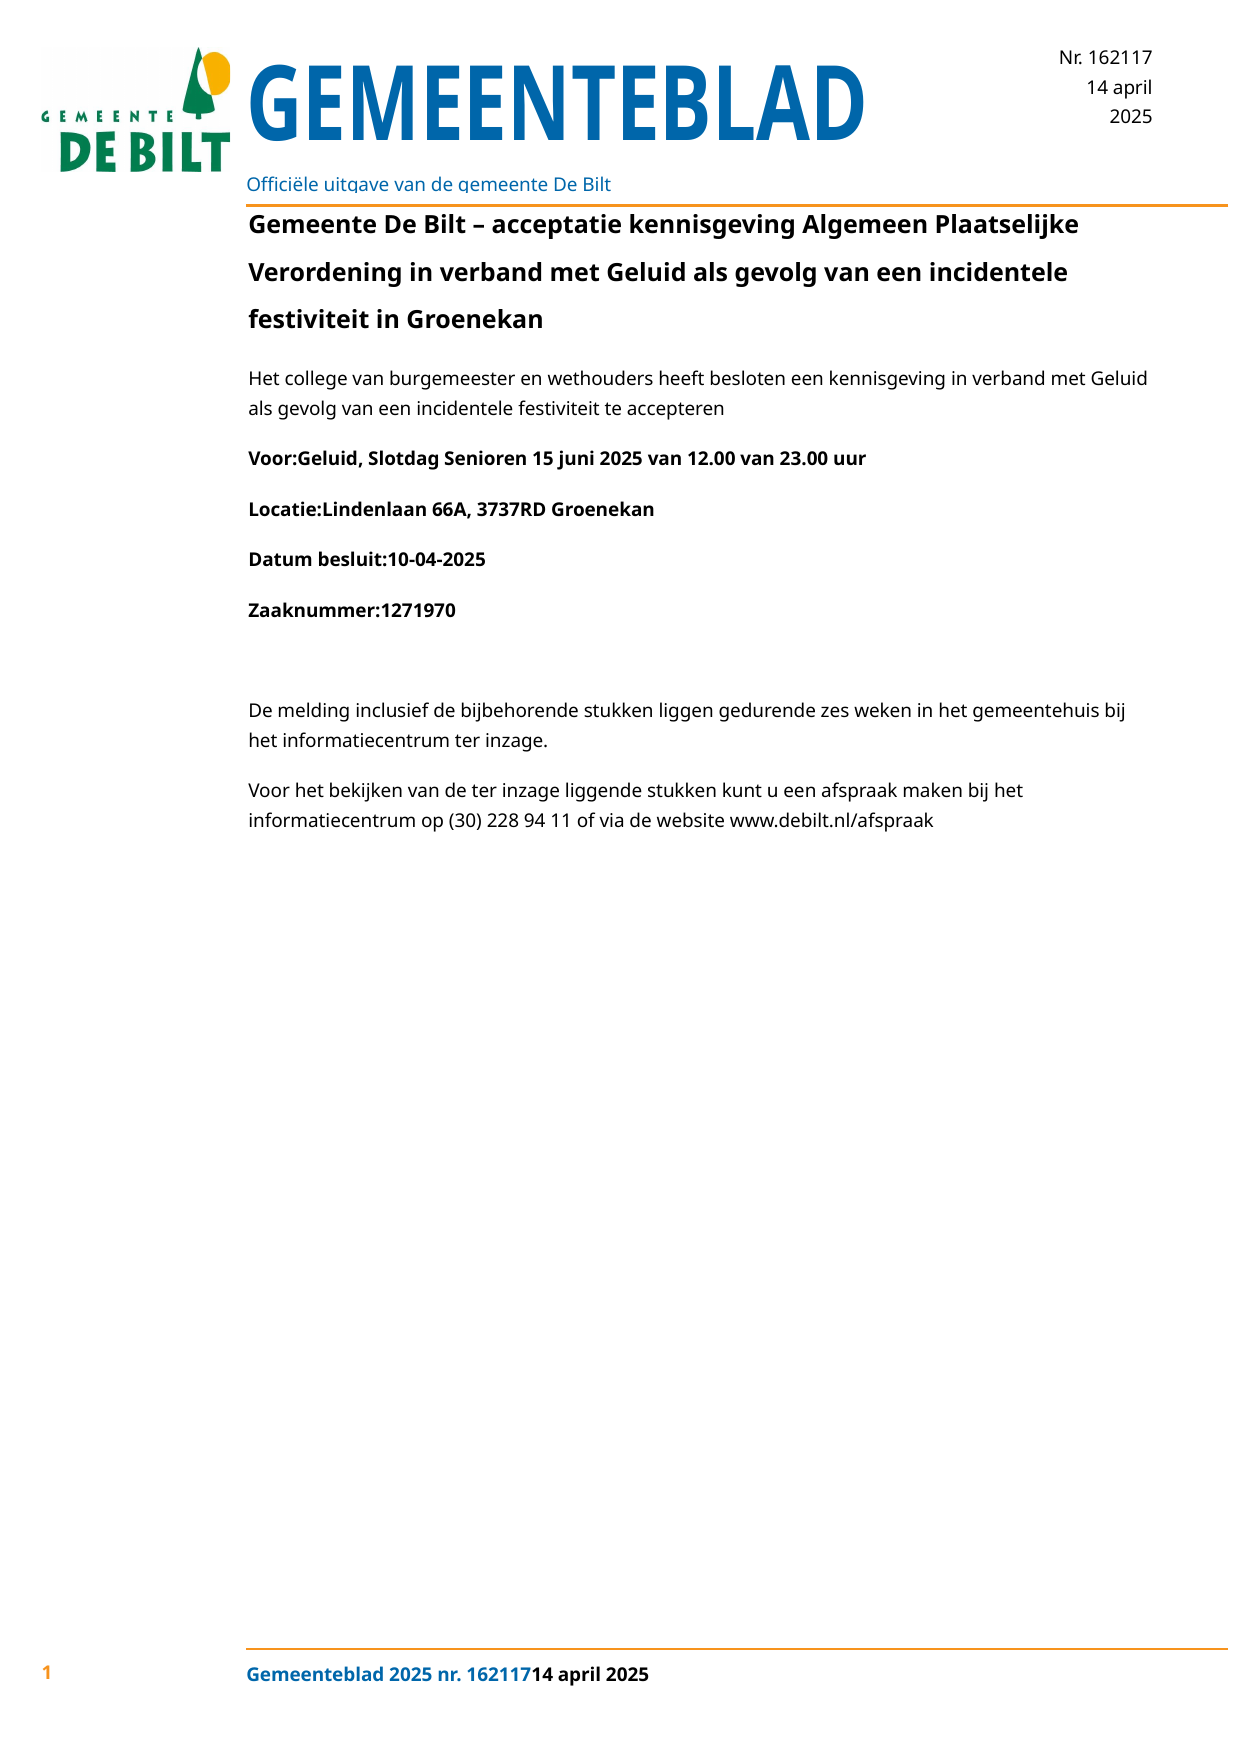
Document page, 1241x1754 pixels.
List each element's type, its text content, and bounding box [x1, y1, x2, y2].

text De melding inclusief de bijbehorende stukken liggen gedurende zes weken in het gemeentehuis bij het informatiecentrum ter inzage. [248, 698, 1152, 753]
text Voor:Geluid, Slotdag Senioren 15 juni 2025 van 12.00 van 23.00 uur [248, 446, 1152, 471]
text Locatie:Lindenlaan 66A, 3737RD Groenekan [248, 496, 1152, 522]
picture [41, 47, 231, 172]
text Zaaknummer:1271970 [248, 597, 1152, 622]
text Gemeente De Bilt – acceptatie kennisgeving Algemeen Plaatselijke Verordening in verband met Geluid als gevolg van een incidentele festiviteit in Groenekan [248, 207, 1152, 336]
text Datum besluit:10-04-2025 [248, 546, 1152, 572]
text Voor het bekijken van de ter inzage liggende stukken kunt u een afspraak maken bij het informatiecentrum op (30) 228 94 11 of via de website www.debilt.nl/afspraak [248, 778, 1152, 833]
text Het college van burgemeester en wethouders heeft besloten een kennisgeving in verband met Geluid als gevolg van een incidentele festiviteit te accepteren [248, 366, 1152, 421]
